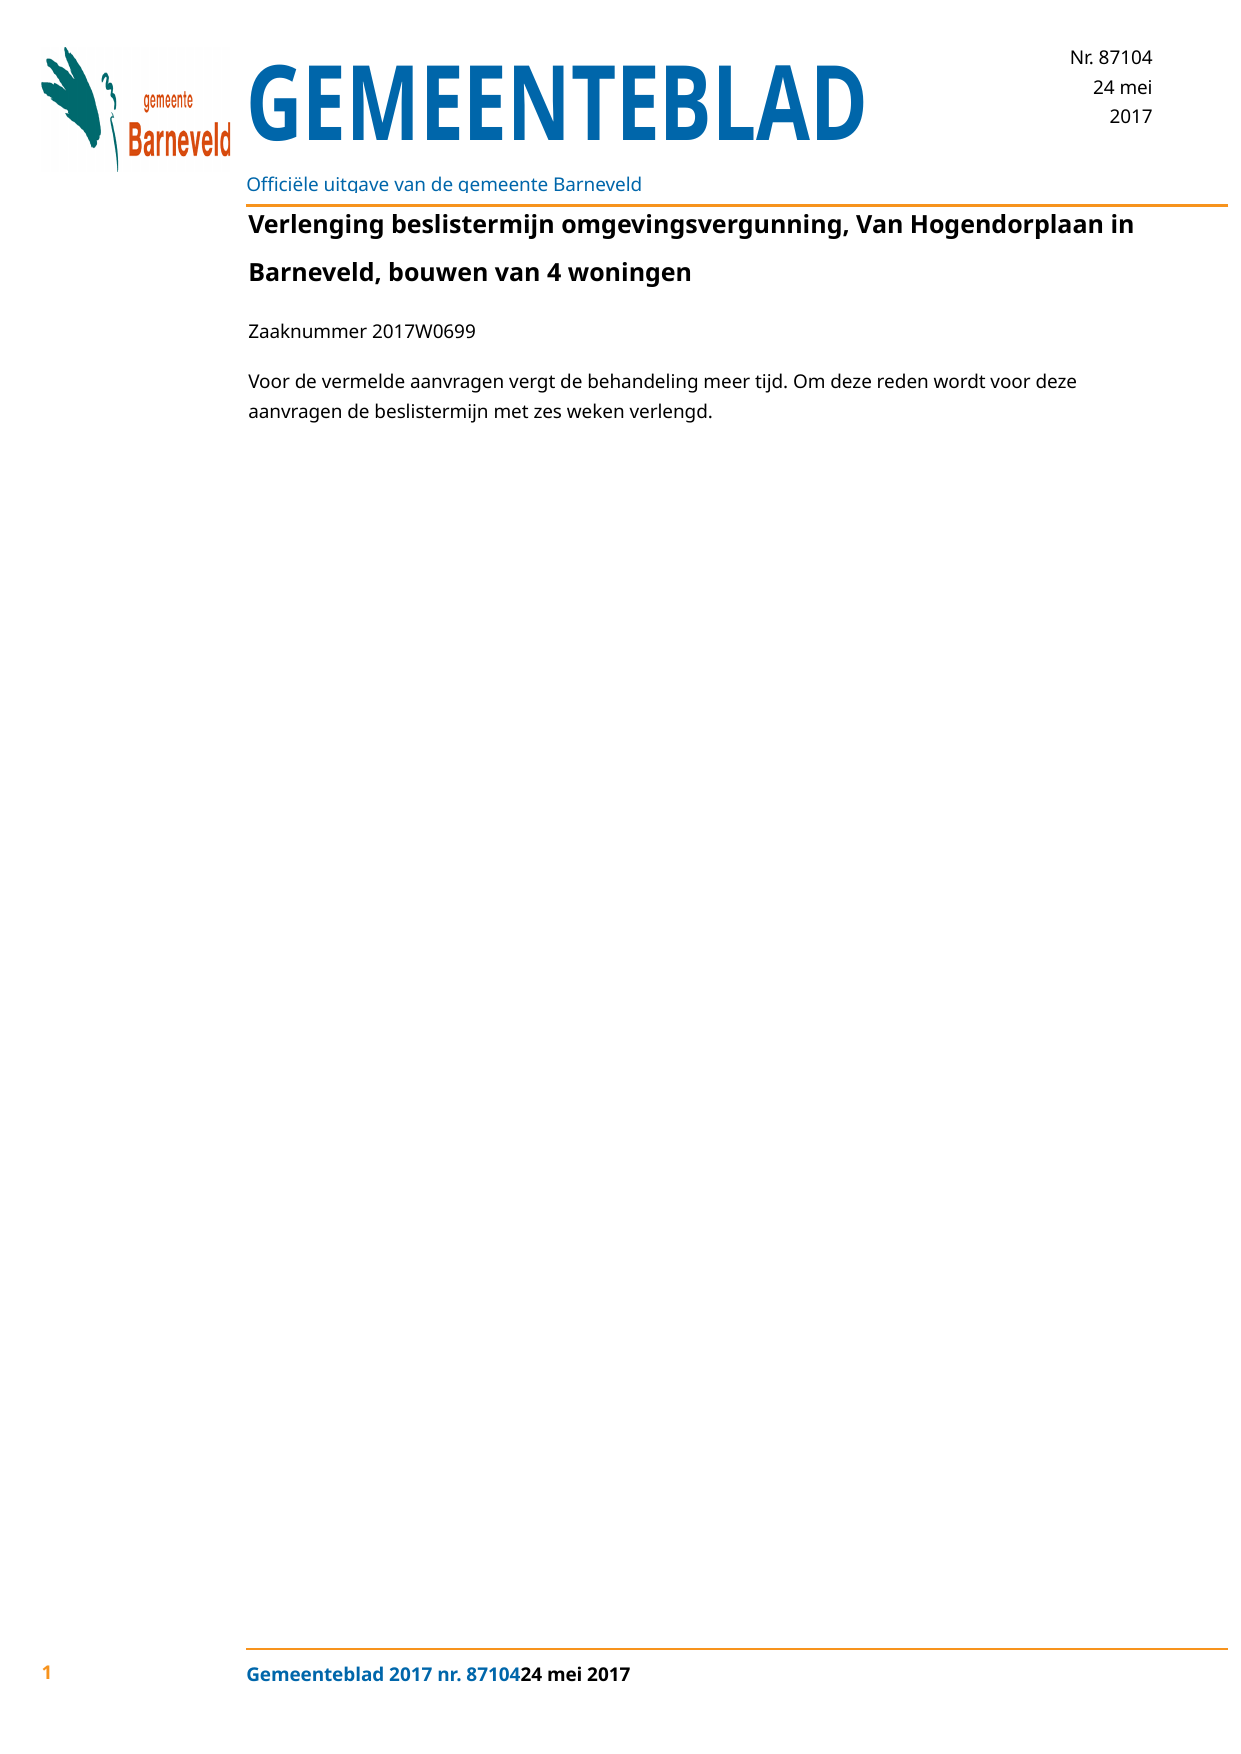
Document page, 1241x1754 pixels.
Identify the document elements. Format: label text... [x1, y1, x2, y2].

text Zaaknummer 2017W0699 [248, 318, 1152, 344]
text Verlenging beslistermijn omgevingsvergunning, Van Hogendorplaan in Barneveld, bouwen van 4 woningen [248, 207, 1152, 288]
picture [41, 47, 231, 172]
text Voor de vermelde aanvragen vergt de behandeling meer tijd. Om deze reden wordt voor deze aanvragen de beslistermijn met zes weken verlengd. [248, 368, 1152, 424]
